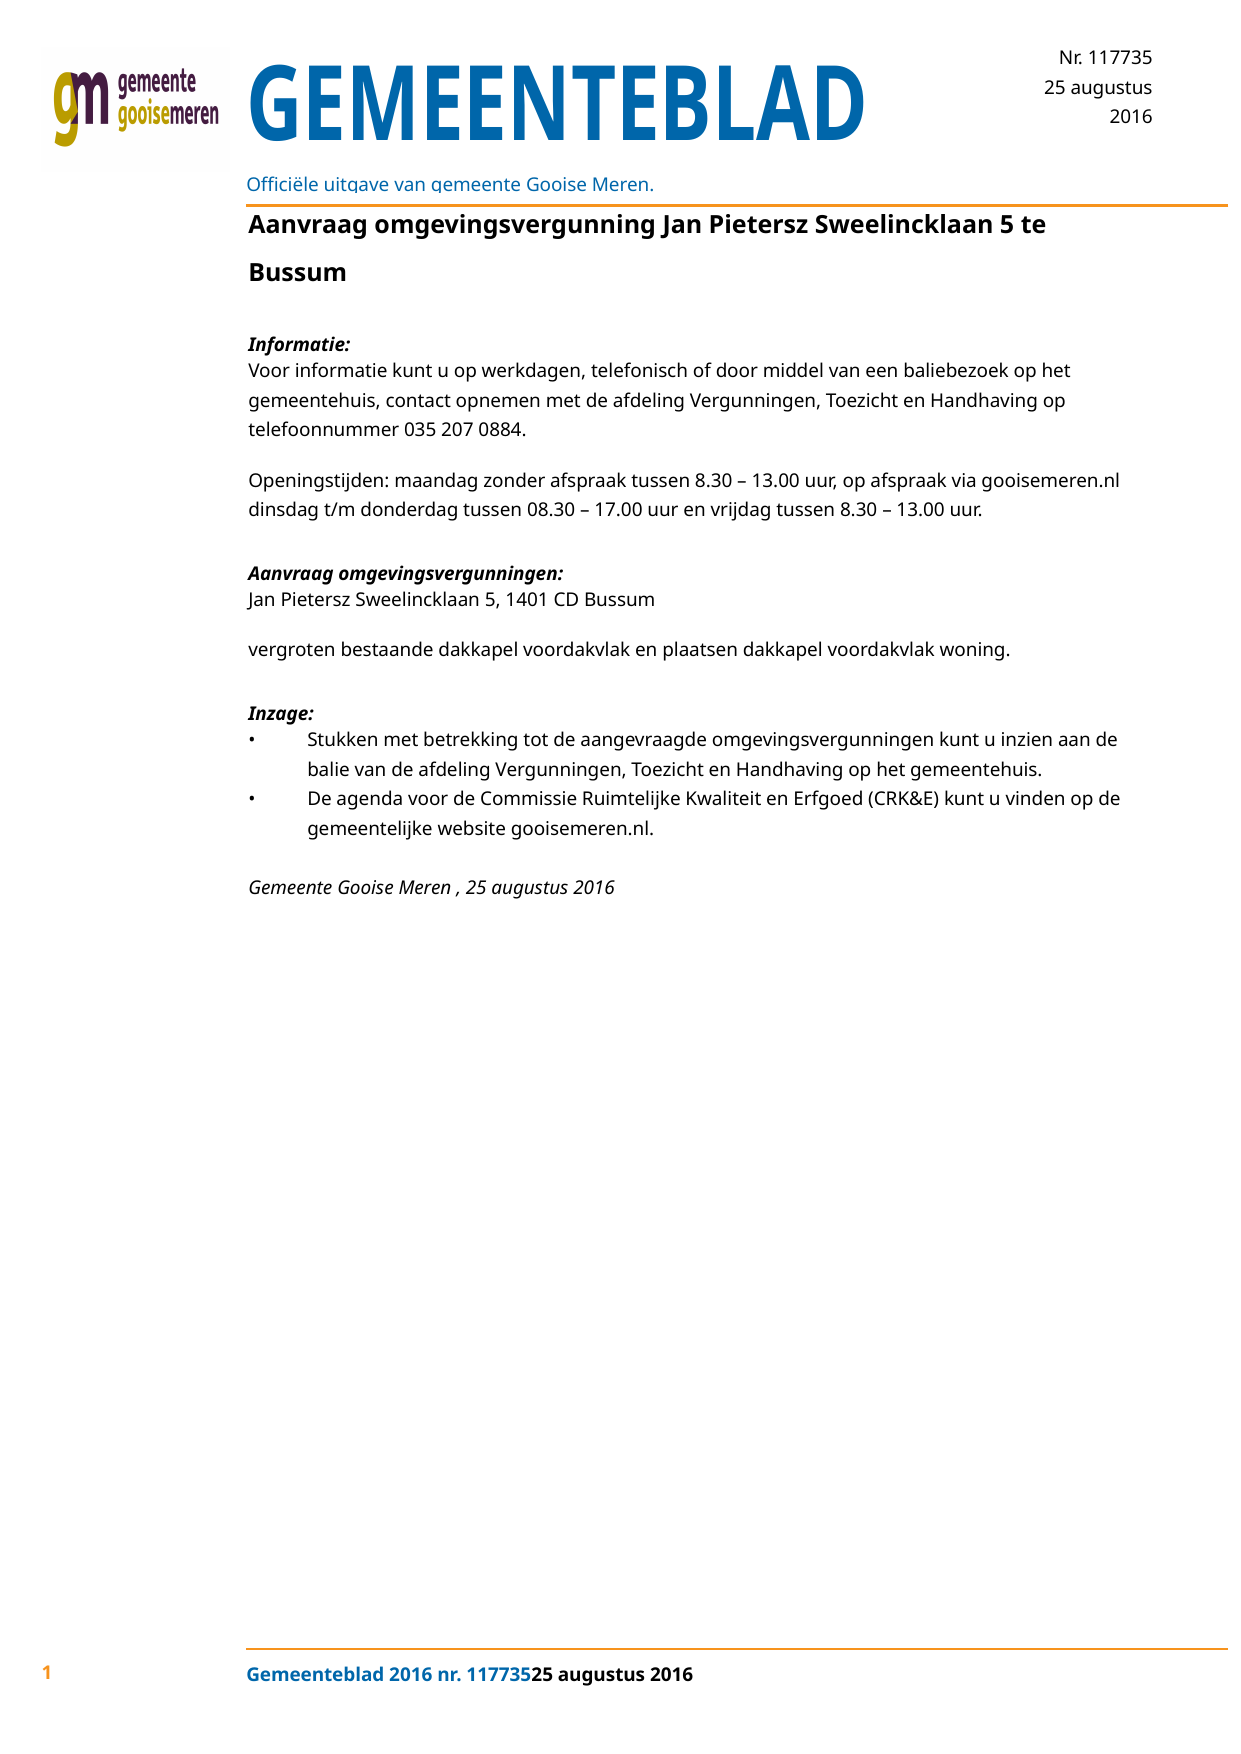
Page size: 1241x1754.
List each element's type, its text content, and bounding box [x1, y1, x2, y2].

text Aanvraag omgevingsvergunning Jan Pietersz Sweelincklaan 5 te Bussum [248, 207, 1152, 288]
picture [41, 47, 231, 172]
list De agenda voor de Commissie Ruimtelijke Kwaliteit en Erfgoed (CRK&E) kunt u vinden op de gemeentelijke website gooisemeren.nl. [248, 785, 1152, 841]
text Informatie: [248, 331, 1152, 357]
text Openingstijden: maandag zonder afspraak tussen 8.30 – 13.00 uur, op afspraak via gooisemeren.nl dinsdag t/m donderdag tussen 08.30 – 17.00 uur en vrijdag tussen 8.30 – 13.00 uur. [248, 467, 1152, 522]
text Gemeente Gooise Meren , 25 augustus 2016 [248, 874, 1152, 900]
text Aanvraag omgevingsvergunningen: [248, 560, 1152, 586]
list Stukken met betrekking tot de aangevraagde omgevingsvergunningen kunt u inzien aan de balie van de afdeling Vergunningen, Toezicht en Handhaving op het gemeentehuis. [248, 726, 1152, 781]
text Jan Pietersz Sweelincklaan 5, 1401 CD Bussum [248, 586, 1152, 612]
text vergroten bestaande dakkapel voordakvlak en plaatsen dakkapel voordakvlak woning. [248, 636, 1152, 662]
text Voor informatie kunt u op werkdagen, telefonisch of door middel van een baliebezoek op het gemeentehuis, contact opnemen met de afdeling Vergunningen, Toezicht en Handhaving op telefoonnummer 035 207 0884. [248, 357, 1152, 442]
text Inzage: [248, 700, 1152, 726]
